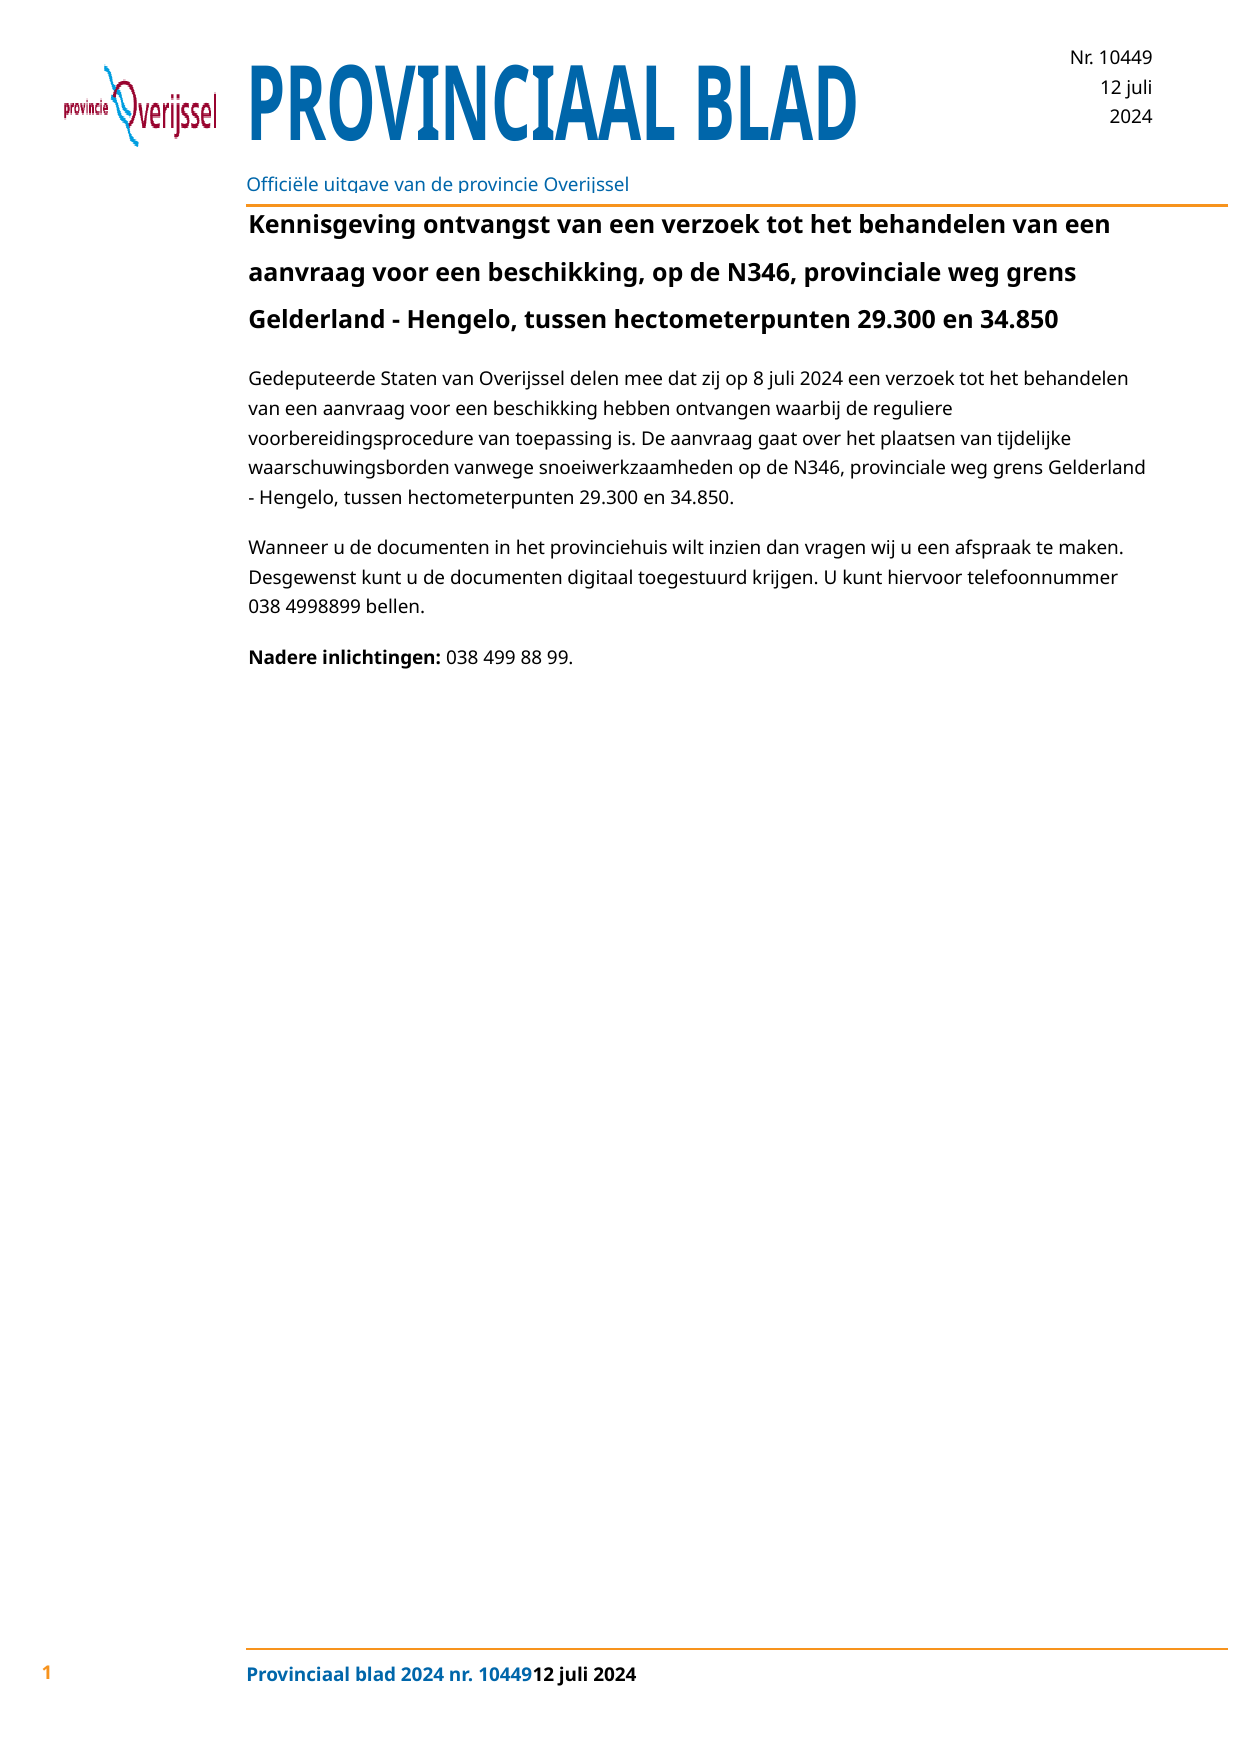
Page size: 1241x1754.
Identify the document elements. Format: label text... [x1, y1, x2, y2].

text Gedeputeerde Staten van Overijssel delen mee dat zij op 8 juli 2024 een verzoek tot het behandelen van een aanvraag voor een beschikking hebben ontvangen waarbij de reguliere voorbereidingsprocedure van toepassing is. De aanvraag gaat over het plaatsen van tijdelijke waarschuwingsborden vanwege snoeiwerkzaamheden op de N346, provinciale weg grens Gelderland - Hengelo, tussen hectometerpunten 29.300 en 34.850. [248, 366, 1152, 509]
picture [41, 47, 231, 172]
text Kennisgeving ontvangst van een verzoek tot het behandelen van een aanvraag voor een beschikking, op de N346, provinciale weg grens Gelderland - Hengelo, tussen hectometerpunten 29.300 en 34.850 [248, 207, 1152, 336]
text Wanneer u de documenten in het provinciehuis wilt inzien dan vragen wij u een afspraak te maken. Desgewenst kunt u de documenten digitaal toegestuurd krijgen. U kunt hiervoor telefoonnummer 038 4998899 bellen. [248, 534, 1152, 619]
text Nadere inlichtingen: 038 499 88 99. [248, 644, 1152, 669]
